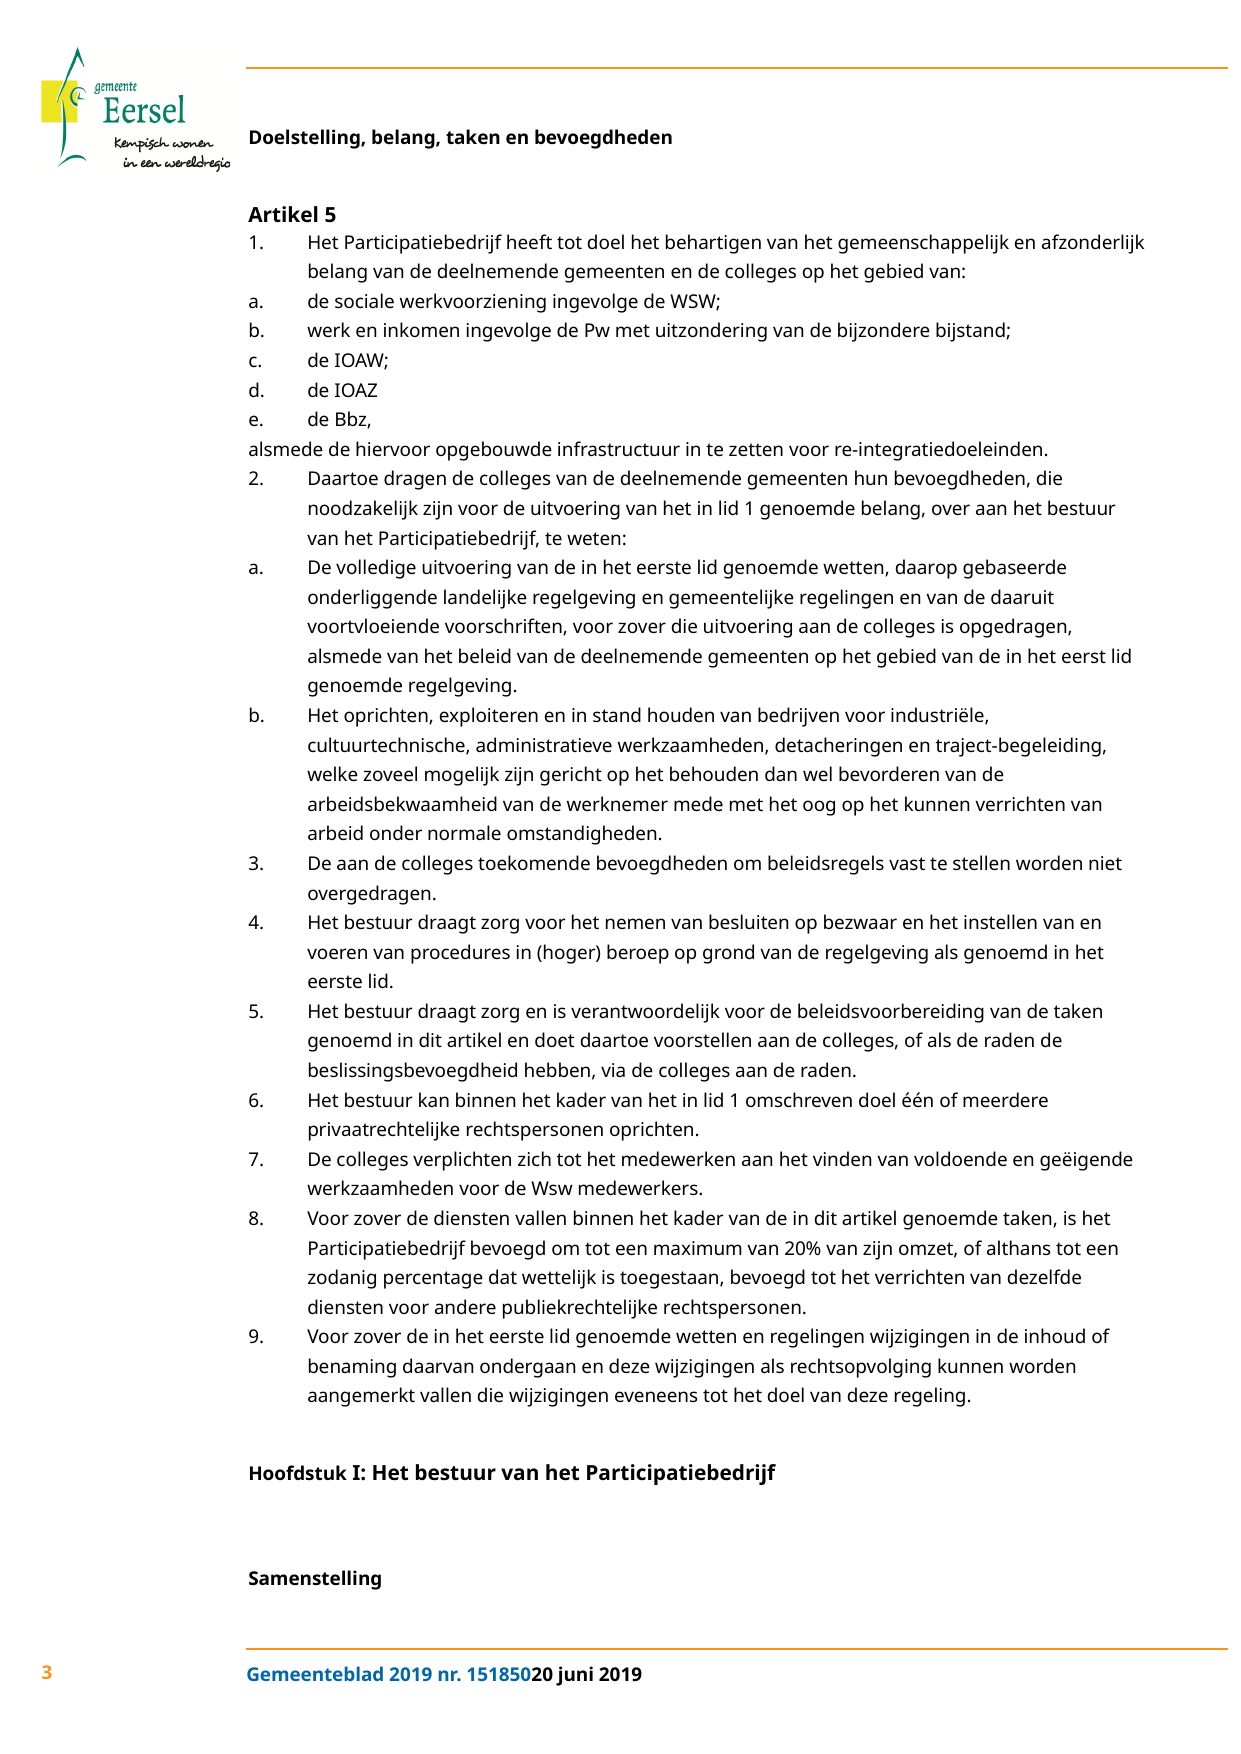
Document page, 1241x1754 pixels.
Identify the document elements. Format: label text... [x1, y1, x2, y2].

list de IOAW; [248, 347, 1152, 373]
list De volledige uitvoering van de in het eerste lid genoemde wetten, daarop gebaseerde onderliggende landelijke regelgeving en gemeentelijke regelingen en van de daaruit voortvloeiende voorschriften, voor zover die uitvoering aan de colleges is opgedragen, alsmede van het beleid van de deelnemende gemeenten op het gebied van de in het eerst lid genoemde regelgeving. [248, 554, 1152, 698]
list De aan de colleges toekomende bevoegdheden om beleidsregels vast te stellen worden niet overgedragen. [248, 850, 1152, 906]
list Het bestuur draagt zorg en is verantwoordelijk voor de beleidsvoorbereiding van de taken genoemd in dit artikel en doet daartoe voorstellen aan de colleges, of als de raden de beslissingsbevoegdheid hebben, via de colleges aan de raden. [248, 998, 1152, 1083]
list de sociale werkvoorziening ingevolge de WSW; [248, 288, 1152, 314]
list de IOAZ [248, 377, 1152, 403]
list werk en inkomen ingevolge de Pw met uitzondering van de bijzondere bijstand; [248, 318, 1152, 343]
text Doelstelling, belang, taken en bevoegdheden [248, 124, 1152, 150]
text alsmede de hiervoor opgebouwde infrastructuur in te zetten voor re-integratiedoeleinden. [248, 436, 1152, 462]
list de Bbz, [248, 406, 1152, 432]
list Het bestuur draagt zorg voor het nemen van besluiten op bezwaar en het instellen van en voeren van procedures in (hoger) beroep op grond van de regelgeving als genoemd in het eerste lid. [248, 909, 1152, 994]
list De colleges verplichten zich tot het medewerken aan het vinden van voldoende en geëigende werkzaamheden voor de Wsw medewerkers. [248, 1146, 1152, 1201]
list Daartoe dragen de colleges van de deelnemende gemeenten hun bevoegdheden, die noodzakelijk zijn voor de uitvoering van het in lid 1 genoemde belang, over aan het bestuur van het Participatiebedrijf, te weten: [248, 466, 1152, 551]
list Voor zover de diensten vallen binnen het kader van de in dit artikel genoemde taken, is het Participatiebedrijf bevoegd om tot een maximum van 20% van zijn omzet, of althans tot een zodanig percentage dat wettelijk is toegestaan, bevoegd tot het verrichten van dezelfde diensten voor andere publiekrechtelijke rechtspersonen. [248, 1205, 1152, 1320]
list Het bestuur kan binnen het kader van het in lid 1 omschreven doel één of meerdere privaatrechtelijke rechtspersonen oprichten. [248, 1087, 1152, 1142]
text Samenstelling [248, 1565, 1152, 1591]
list Het Participatiebedrijf heeft tot doel het behartigen van het gemeenschappelijk en afzonderlijk belang van de deelnemende gemeenten en de colleges op het gebied van: [248, 229, 1152, 284]
list Het oprichten, exploiteren en in stand houden van bedrijven voor industriële, cultuurtechnische, administratieve werkzaamheden, detacheringen en traject-begeleiding, welke zoveel mogelijk zijn gericht op het behouden dan wel bevorderen van de arbeidsbekwaamheid van de werknemer mede met het oog op het kunnen verrichten van arbeid onder normale omstandigheden. [248, 702, 1152, 846]
picture [41, 47, 231, 172]
list Voor zover de in het eerste lid genoemde wetten en regelingen wijzigingen in de inhoud of benaming daarvan ondergaan en deze wijzigingen als rechtsopvolging kunnen worden aangemerkt vallen die wijzigingen eveneens tot het doel van deze regeling. [248, 1323, 1152, 1408]
text Artikel 5 [248, 201, 1152, 229]
text Hoofdstuk I: Het bestuur van het Participatiebedrijf [248, 1458, 1152, 1486]
